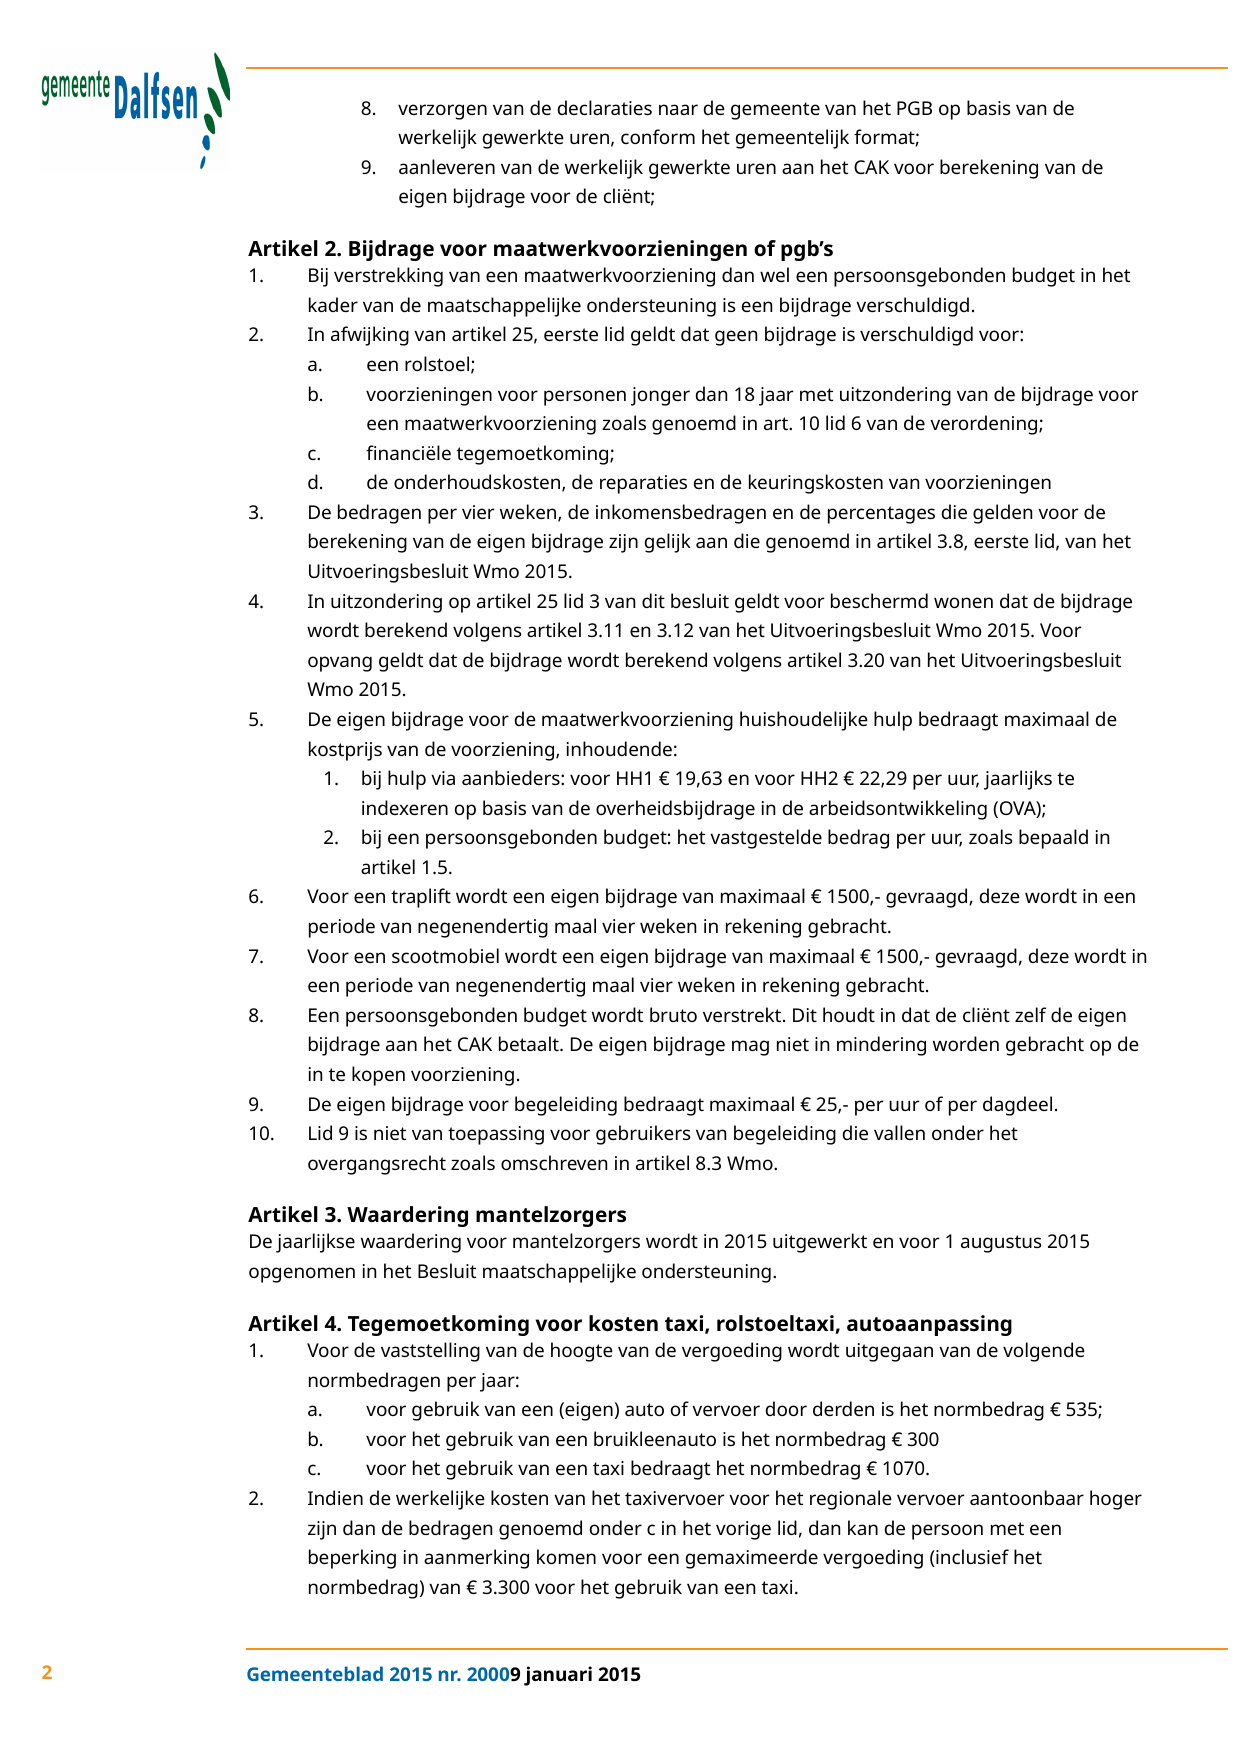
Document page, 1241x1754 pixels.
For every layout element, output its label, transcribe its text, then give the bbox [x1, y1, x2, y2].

text Artikel 3. Waardering mantelzorgers [248, 1200, 1152, 1229]
list aanleveren van de werkelijk gewerkte uren aan het CAK voor berekening van de eigen bijdrage voor de cliënt; [361, 154, 1152, 209]
list de onderhoudskosten, de reparaties en de keuringskosten van voorzieningen [307, 469, 1152, 495]
list De bedragen per vier weken, de inkomensbedragen en de percentages die gelden voor de berekening van de eigen bijdrage zijn gelijk aan die genoemd in artikel 3.8, eerste lid, van het Uitvoeringsbesluit Wmo 2015. [248, 499, 1152, 584]
list een rolstoel; [307, 351, 1152, 377]
text Artikel 4. Tegemoetkoming voor kosten taxi, rolstoeltaxi, autoaanpassing [248, 1309, 1152, 1337]
text Artikel 2. Bijdrage voor maatwerkvoorzieningen of pgb’s [248, 234, 1152, 262]
list De eigen bijdrage voor begeleiding bedraagt maximaal € 25,- per uur of per dagdeel. [248, 1091, 1152, 1116]
list Bij verstrekking van een maatwerkvoorziening dan wel een persoonsgebonden budget in het kader van de maatschappelijke ondersteuning is een bijdrage verschuldigd. [248, 262, 1152, 318]
list bij een persoonsgebonden budget: het vastgestelde bedrag per uur, zoals bepaald in artikel 1.5. [323, 824, 1152, 880]
list In afwijking van artikel 25, eerste lid geldt dat geen bijdrage is verschuldigd voor: [248, 322, 1152, 347]
list voorzieningen voor personen jonger dan 18 jaar met uitzondering van de bijdrage voor een maatwerkvoorziening zoals genoemd in art. 10 lid 6 van de verordening; [307, 381, 1152, 436]
list In uitzondering op artikel 25 lid 3 van dit besluit geldt voor beschermd wonen dat de bijdrage wordt berekend volgens artikel 3.11 en 3.12 van het Uitvoeringsbesluit Wmo 2015. Voor opvang geldt dat de bijdrage wordt berekend volgens artikel 3.20 van het Uitvoeringsbesluit Wmo 2015. [248, 588, 1152, 702]
list bij hulp via aanbieders: voor HH1 € 19,63 en voor HH2 € 22,29 per uur, jaarlijks te indexeren op basis van de overheidsbijdrage in de arbeidsontwikkeling (OVA); [323, 765, 1152, 821]
list Voor een scootmobiel wordt een eigen bijdrage van maximaal € 1500,- gevraagd, deze wordt in een periode van negenendertig maal vier weken in rekening gebracht. [248, 943, 1152, 998]
list verzorgen van de declaraties naar de gemeente van het PGB op basis van de werkelijk gewerkte uren, conform het gemeentelijk format; [361, 95, 1152, 150]
list Voor de vaststelling van de hoogte van de vergoeding wordt uitgegaan van de volgende normbedragen per jaar: [248, 1337, 1152, 1392]
list voor gebruik van een (eigen) auto of vervoer door derden is het normbedrag € 535; [307, 1396, 1152, 1422]
list Een persoonsgebonden budget wordt bruto verstrekt. Dit houdt in dat de cliënt zelf de eigen bijdrage aan het CAK betaalt. De eigen bijdrage mag niet in mindering worden gebracht op de in te kopen voorziening. [248, 1002, 1152, 1087]
picture [41, 47, 231, 172]
list Voor een traplift wordt een eigen bijdrage van maximaal € 1500,- gevraagd, deze wordt in een periode van negenendertig maal vier weken in rekening gebracht. [248, 884, 1152, 939]
list Lid 9 is niet van toepassing voor gebruikers van begeleiding die vallen onder het overgangsrecht zoals omschreven in artikel 8.3 Wmo. [248, 1120, 1152, 1176]
list voor het gebruik van een taxi bedraagt het normbedrag € 1070. [307, 1456, 1152, 1481]
text De jaarlijkse waardering voor mantelzorgers wordt in 2015 uitgewerkt en voor 1 augustus 2015 opgenomen in het Besluit maatschappelijke ondersteuning. [248, 1229, 1152, 1284]
list Indien de werkelijke kosten van het taxivervoer voor het regionale vervoer aantoonbaar hoger zijn dan de bedragen genoemd onder c in het vorige lid, dan kan de persoon met een beperking in aanmerking komen voor een gemaximeerde vergoeding (inclusief het normbedrag) van € 3.300 voor het gebruik van een taxi. [248, 1485, 1152, 1599]
list De eigen bijdrage voor de maatwerkvoorziening huishoudelijke hulp bedraagt maximaal de kostprijs van de voorziening, inhoudende: [248, 706, 1152, 761]
list financiële tegemoetkoming; [307, 440, 1152, 466]
list voor het gebruik van een bruikleenauto is het normbedrag € 300 [307, 1426, 1152, 1452]
